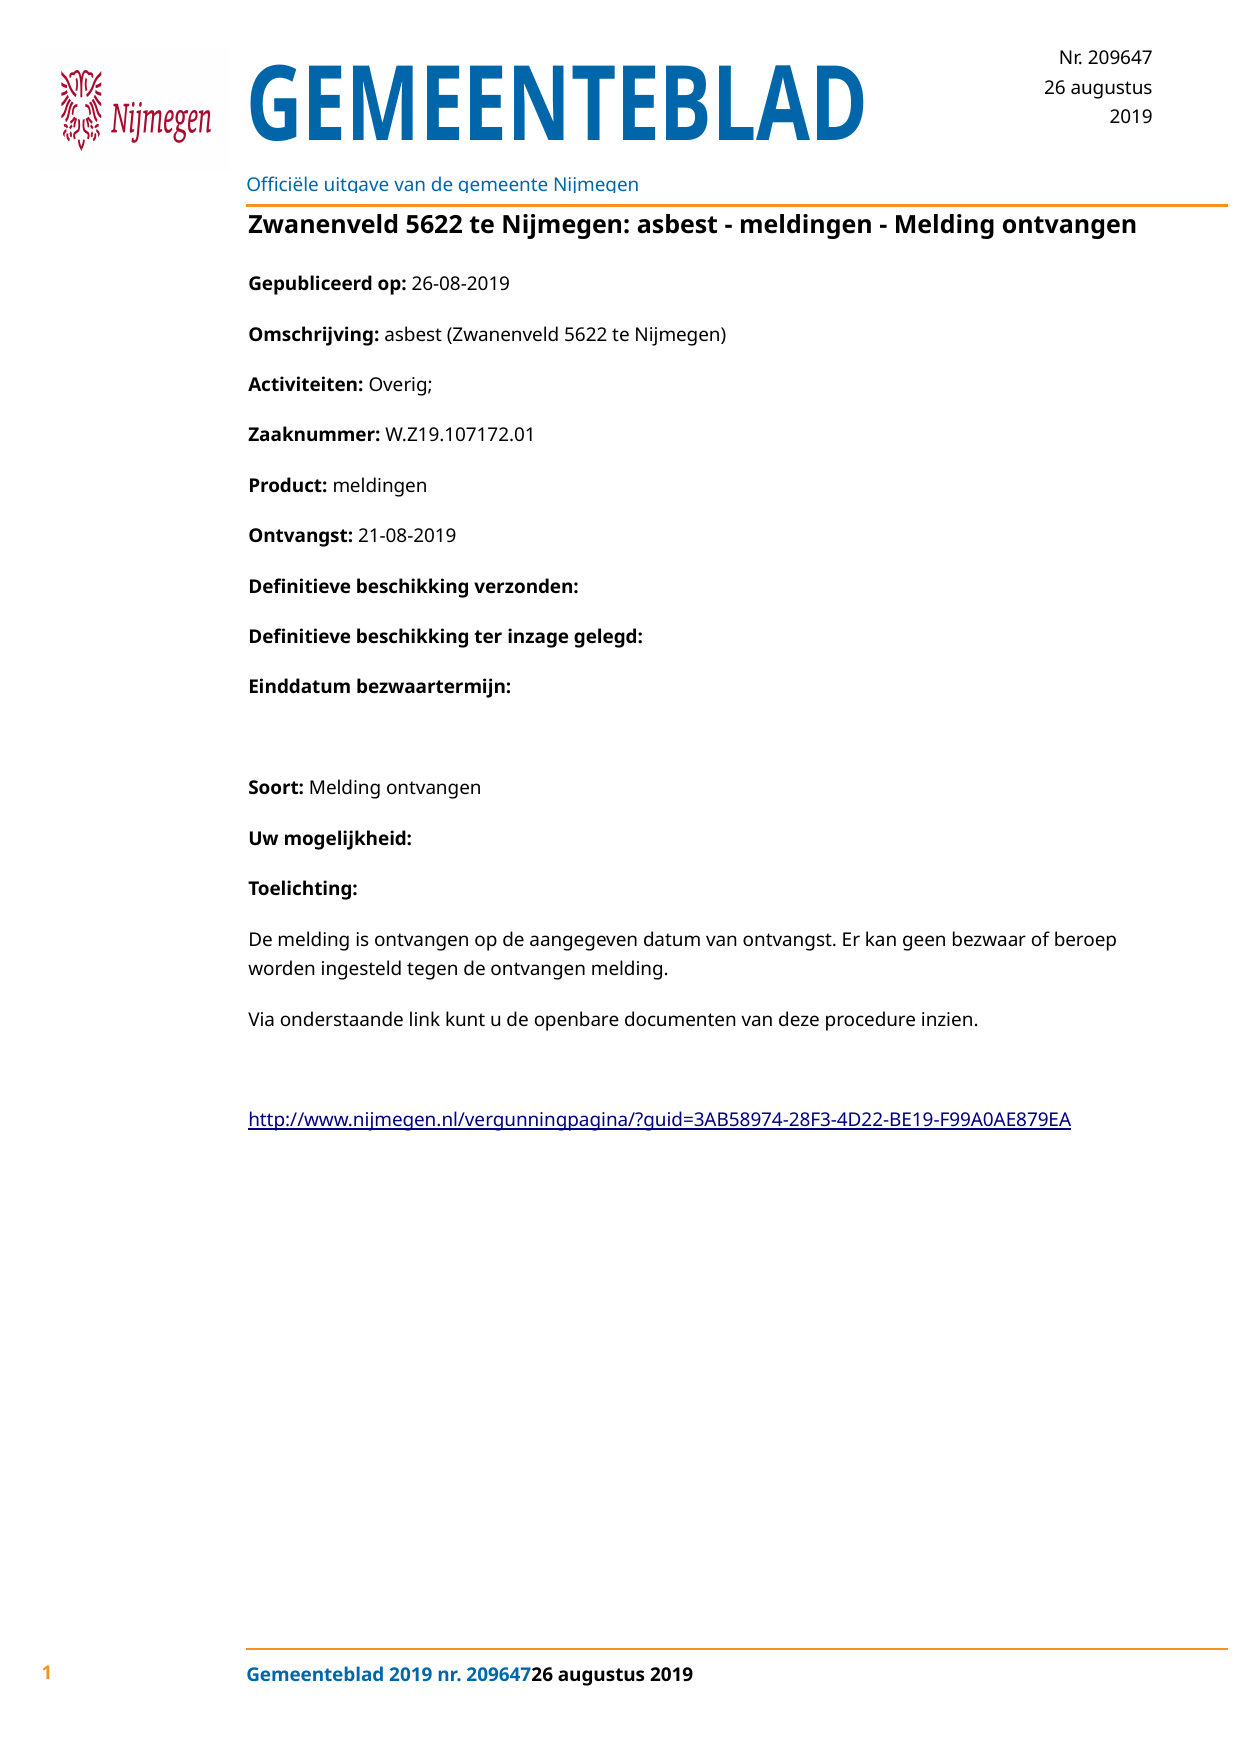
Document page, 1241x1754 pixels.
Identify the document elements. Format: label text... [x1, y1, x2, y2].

text Uw mogelijkheid: [248, 825, 1152, 851]
text Via onderstaande link kunt u de openbare documenten van deze procedure inzien. [248, 1006, 1152, 1031]
text Product: meldingen [248, 472, 1152, 498]
text Zwanenveld 5622 te Nijmegen: asbest - meldingen - Melding ontvangen [248, 207, 1152, 241]
text http://www.nijmegen.nl/vergunningpagina/?guid=3AB58974-28F3-4D22-BE19-F99A0AE879EA [248, 1107, 1152, 1132]
text Omschrijving: asbest (Zwanenveld 5622 te Nijmegen) [248, 321, 1152, 346]
text Gepubliceerd op: 26-08-2019 [248, 270, 1152, 296]
text Ontvangst: 21-08-2019 [248, 522, 1152, 548]
text Soort: Melding ontvangen [248, 774, 1152, 800]
picture [41, 47, 231, 172]
text De melding is ontvangen op de aangegeven datum van ontvangst. Er kan geen bezwaar of beroep worden ingesteld tegen de ontvangen melding. [248, 926, 1152, 981]
text Toelichting: [248, 875, 1152, 901]
text Definitieve beschikking ter inzage gelegd: [248, 623, 1152, 649]
text Einddatum bezwaartermijn: [248, 674, 1152, 699]
text Zaaknummer: W.Z19.107172.01 [248, 422, 1152, 447]
text Definitieve beschikking verzonden: [248, 573, 1152, 598]
text Activiteiten: Overig; [248, 371, 1152, 397]
